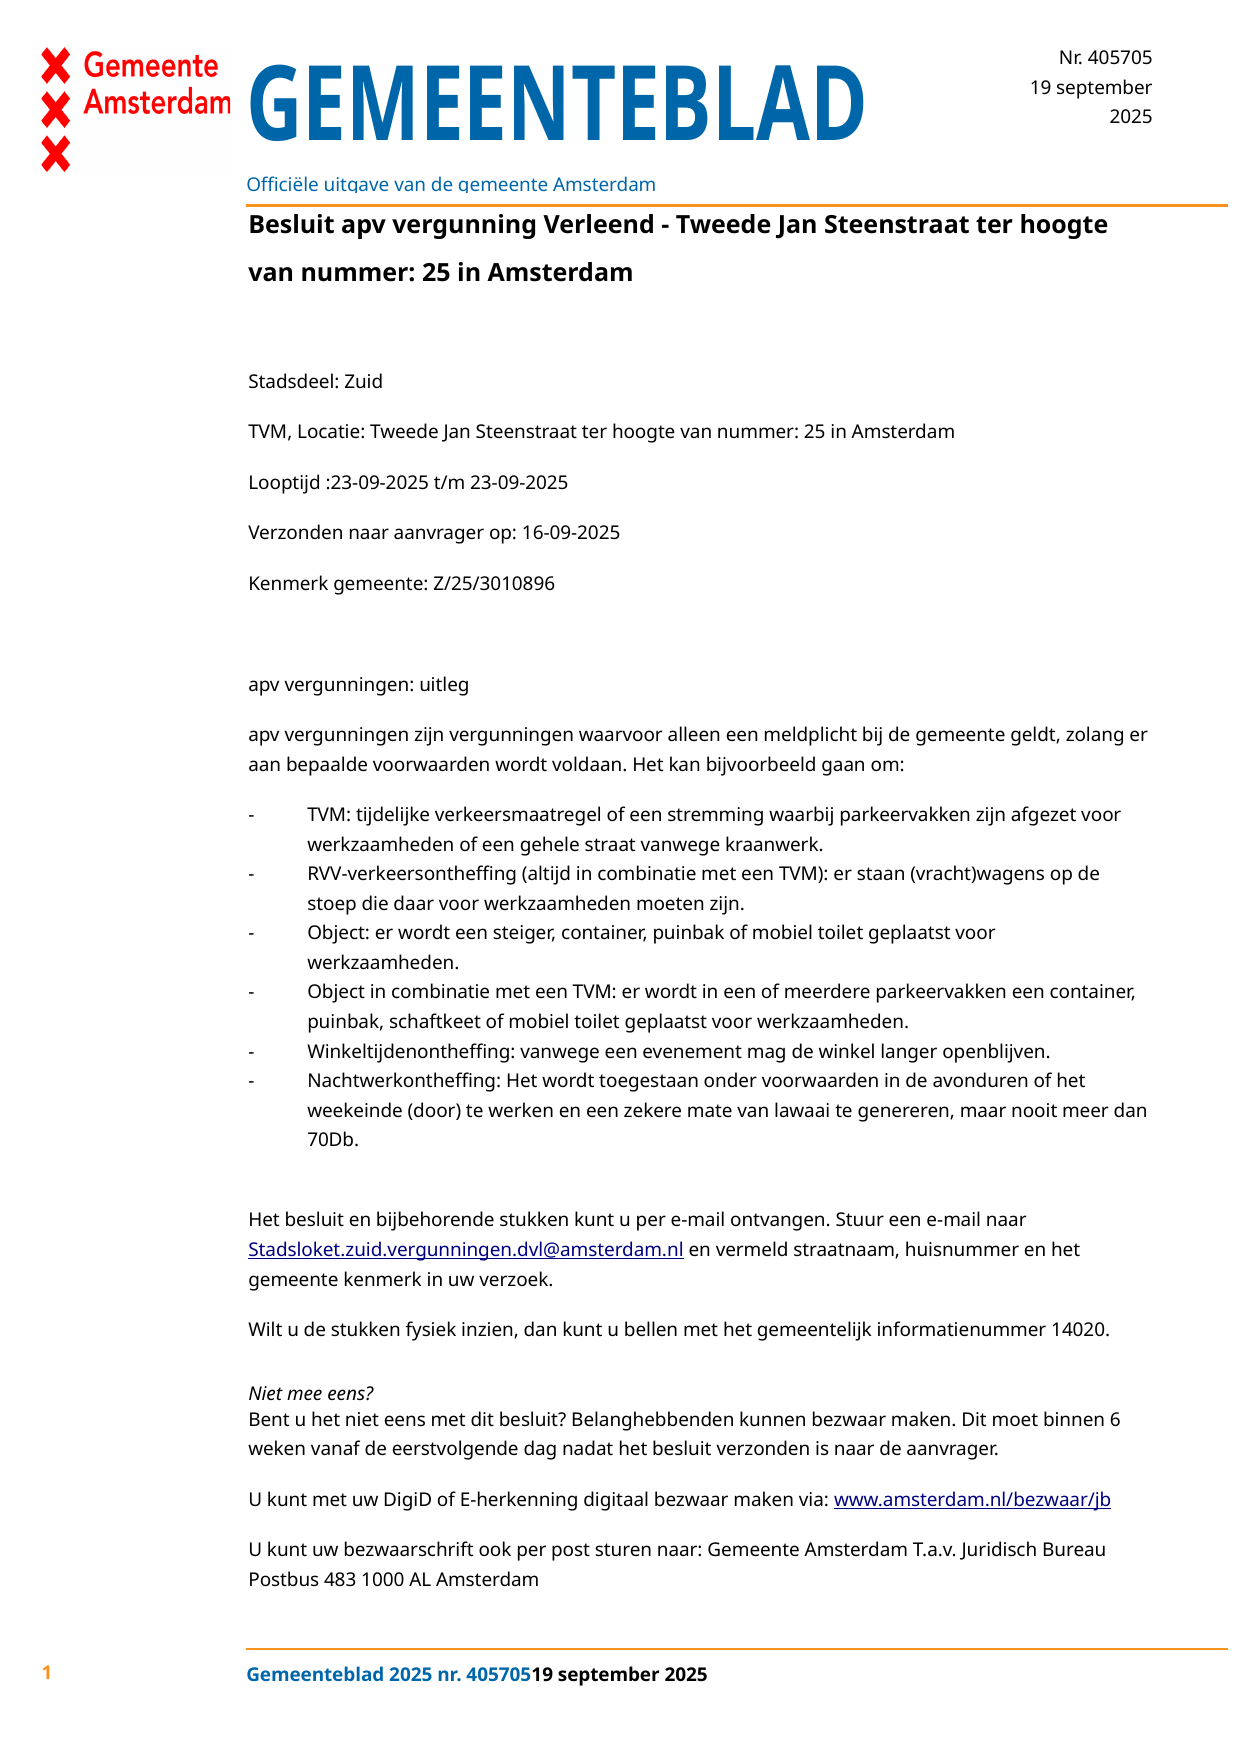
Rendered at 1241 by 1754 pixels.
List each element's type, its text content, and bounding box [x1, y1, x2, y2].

list RVV-verkeersontheffing (altijd in combinatie met een TVM): er staan (vracht)wagens op de stoep die daar voor werkzaamheden moeten zijn. [248, 860, 1152, 916]
list Nachtwerkontheffing: Het wordt toegestaan onder voorwaarden in de avonduren of het weekeinde (door) te werken en een zekere mate van lawaai te genereren, maar nooit meer dan 70Db. [248, 1067, 1152, 1152]
text U kunt met uw DigiD of E-herkenning digitaal bezwaar maken via: www.amsterdam.nl/bezwaar/jb [248, 1486, 1152, 1512]
text apv vergunningen: uitleg [248, 671, 1152, 697]
text Wilt u de stukken fysiek inzien, dan kunt u bellen met het gemeentelijk informatienummer 14020. [248, 1316, 1152, 1342]
list Winkeltijdenontheffing: vanwege een evenement mag de winkel langer openblijven. [248, 1038, 1152, 1064]
picture [41, 47, 231, 172]
text Stadsdeel: Zuid [248, 368, 1152, 394]
text Besluit apv vergunning Verleend - Tweede Jan Steenstraat ter hoogte van nummer: 25 in Amsterdam [248, 207, 1152, 288]
list TVM: tijdelijke verkeersmaatregel of een stremming waarbij parkeervakken zijn afgezet voor werkzaamheden of een gehele straat vanwege kraanwerk. [248, 801, 1152, 857]
text Kenmerk gemeente: Z/25/3010896 [248, 570, 1152, 596]
text Looptijd :23-09-2025 t/m 23-09-2025 [248, 469, 1152, 495]
text TVM, Locatie: Tweede Jan Steenstraat ter hoogte van nummer: 25 in Amsterdam [248, 419, 1152, 444]
text Niet mee eens? [248, 1380, 1152, 1406]
text Het besluit en bijbehorende stukken kunt u per e-mail ontvangen. Stuur een e-mail naar Stadsloket.zuid.vergunningen.dvl@amsterdam.nl en vermeld straatnaam, huisnummer en het gemeente kenmerk in uw verzoek. [248, 1207, 1152, 1292]
text Bent u het niet eens met dit besluit? Belanghebbenden kunnen bezwaar maken. Dit moet binnen 6 weken vanaf de eerstvolgende dag nadat het besluit verzonden is naar de aanvrager. [248, 1406, 1152, 1461]
text U kunt uw bezwaarschrift ook per post sturen naar: Gemeente Amsterdam T.a.v. Juridisch Bureau Postbus 483 1000 AL Amsterdam [248, 1536, 1152, 1592]
list Object in combinatie met een TVM: er wordt in een of meerdere parkeervakken een container, puinbak, schaftkeet of mobiel toilet geplaatst voor werkzaamheden. [248, 979, 1152, 1034]
text Verzonden naar aanvrager op: 16-09-2025 [248, 519, 1152, 545]
list Object: er wordt een steiger, container, puinbak of mobiel toilet geplaatst voor werkzaamheden. [248, 919, 1152, 975]
text apv vergunningen zijn vergunningen waarvoor alleen een meldplicht bij de gemeente geldt, zolang er aan bepaalde voorwaarden wordt voldaan. Het kan bijvoorbeeld gaan om: [248, 721, 1152, 777]
